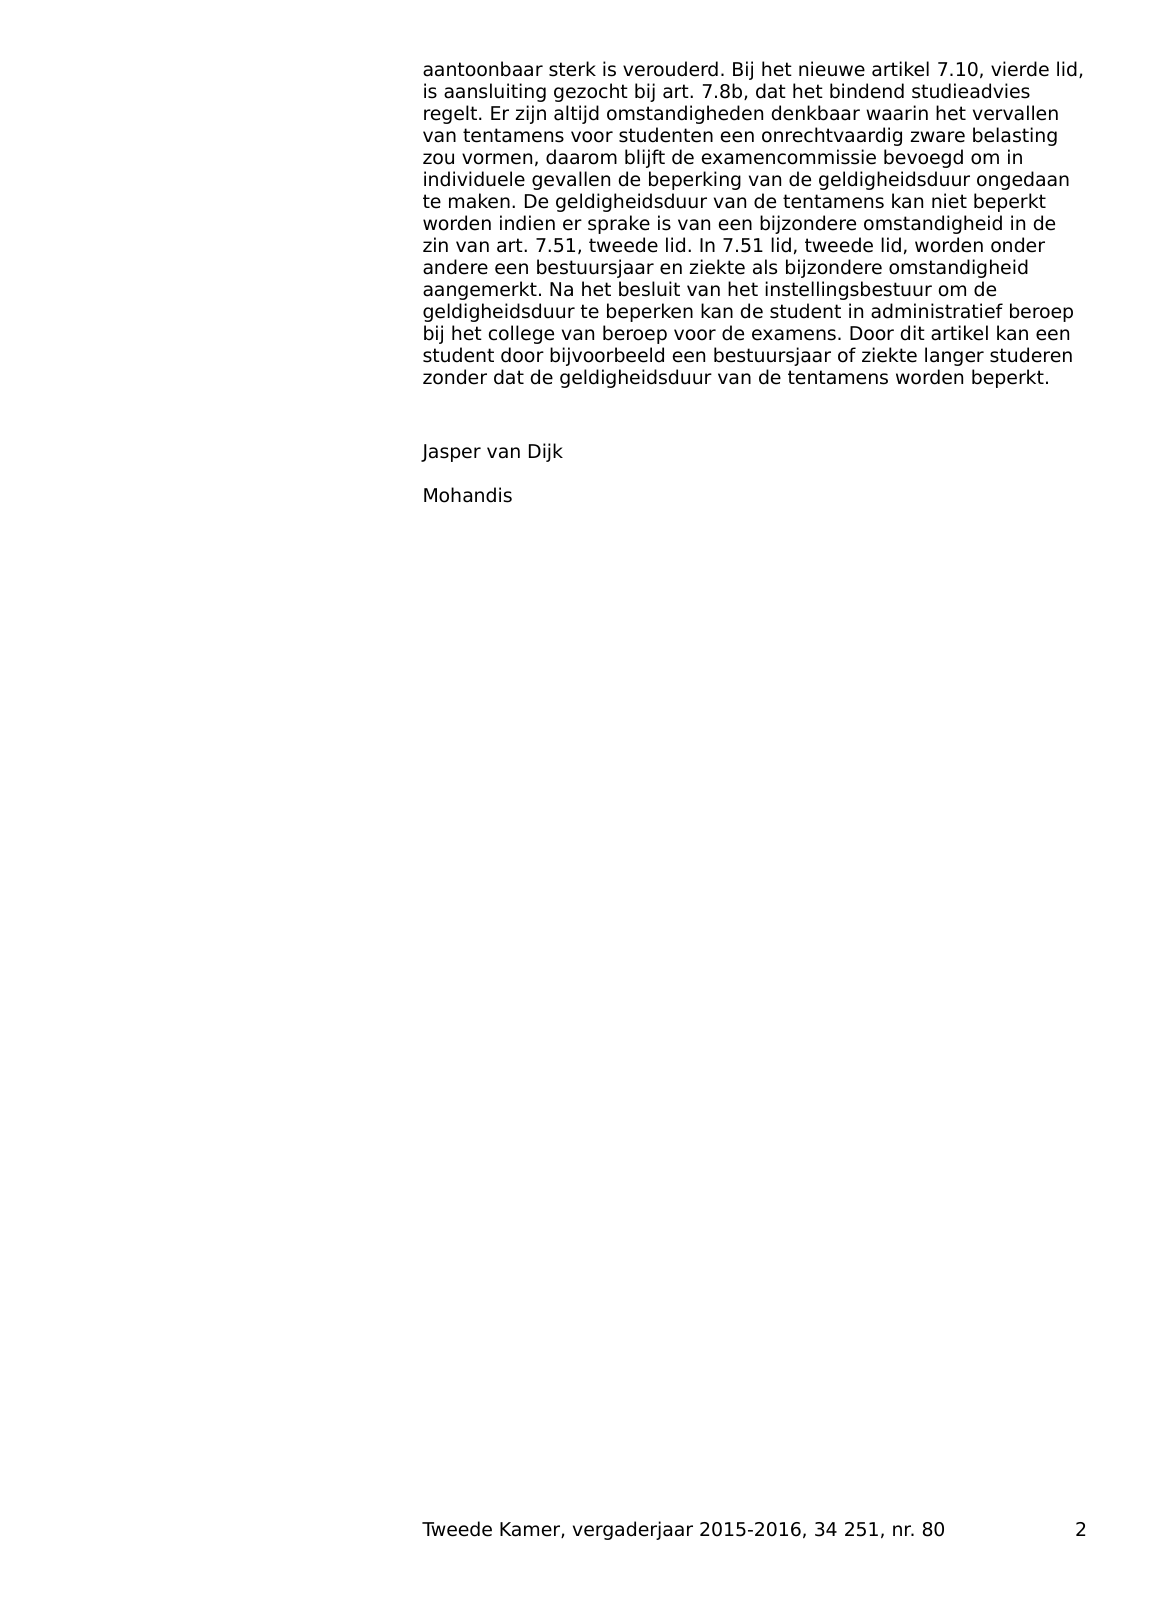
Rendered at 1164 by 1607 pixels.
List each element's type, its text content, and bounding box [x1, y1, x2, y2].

text aantoonbaar sterk is verouderd. Bij het nieuwe artikel 7.10, vierde lid, is aansluiting gezocht bij art. 7.8b, dat het bindend studieadvies regelt. Er zijn altijd omstandigheden denkbaar waarin het vervallen van tentamens voor studenten een onrechtvaardig zware belasting zou vormen, daarom blijft de examencommissie bevoegd om in individuele gevallen de beperking van de geldigheidsduur ongedaan te maken. De geldigheidsduur van de tentamens kan niet beperkt worden indien er sprake is van een bijzondere omstandigheid in de zin van art. 7.51, tweede lid. In 7.51 lid, tweede lid, worden onder andere een bestuursjaar en ziekte als bijzondere omstandigheid aangemerkt. Na het besluit van het instellingsbestuur om de geldigheidsduur te beperken kan de student in administratief beroep bij het college van beroep voor de examens. Door dit artikel kan een student door bijvoorbeeld een bestuursjaar of ziekte langer studeren zonder dat de geldigheidsduur van de tentamens worden beperkt. [422, 59, 1087, 389]
text Jasper van Dijk Mohandis [422, 419, 1087, 507]
